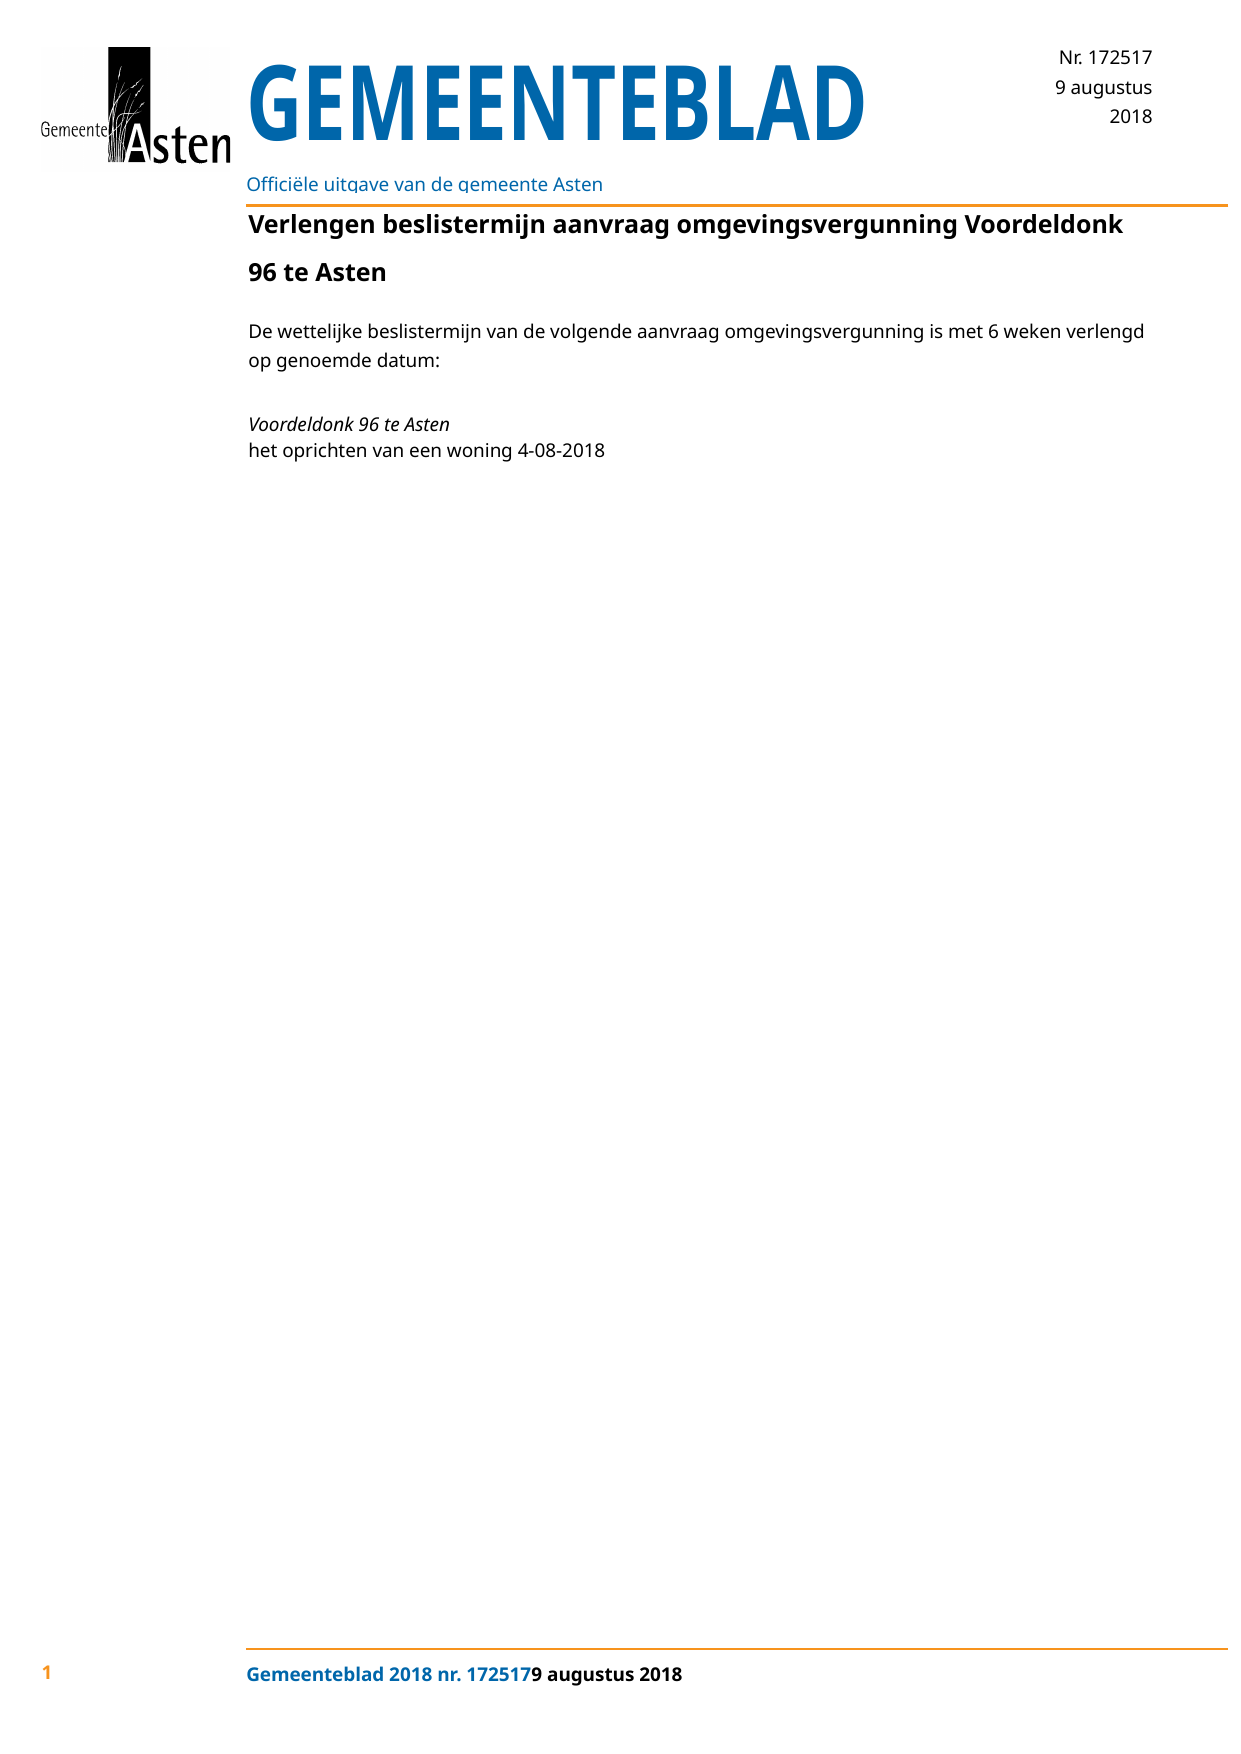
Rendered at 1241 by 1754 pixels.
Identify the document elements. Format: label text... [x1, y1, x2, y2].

picture [41, 47, 231, 172]
text het oprichten van een woning 4-08-2018 [248, 437, 1152, 463]
text Voordeldonk 96 te Asten [248, 411, 1152, 437]
text De wettelijke beslistermijn van de volgende aanvraag omgevingsvergunning is met 6 weken verlengd op genoemde datum: [248, 318, 1152, 373]
text Verlengen beslistermijn aanvraag omgevingsvergunning Voordeldonk 96 te Asten [248, 207, 1152, 288]
